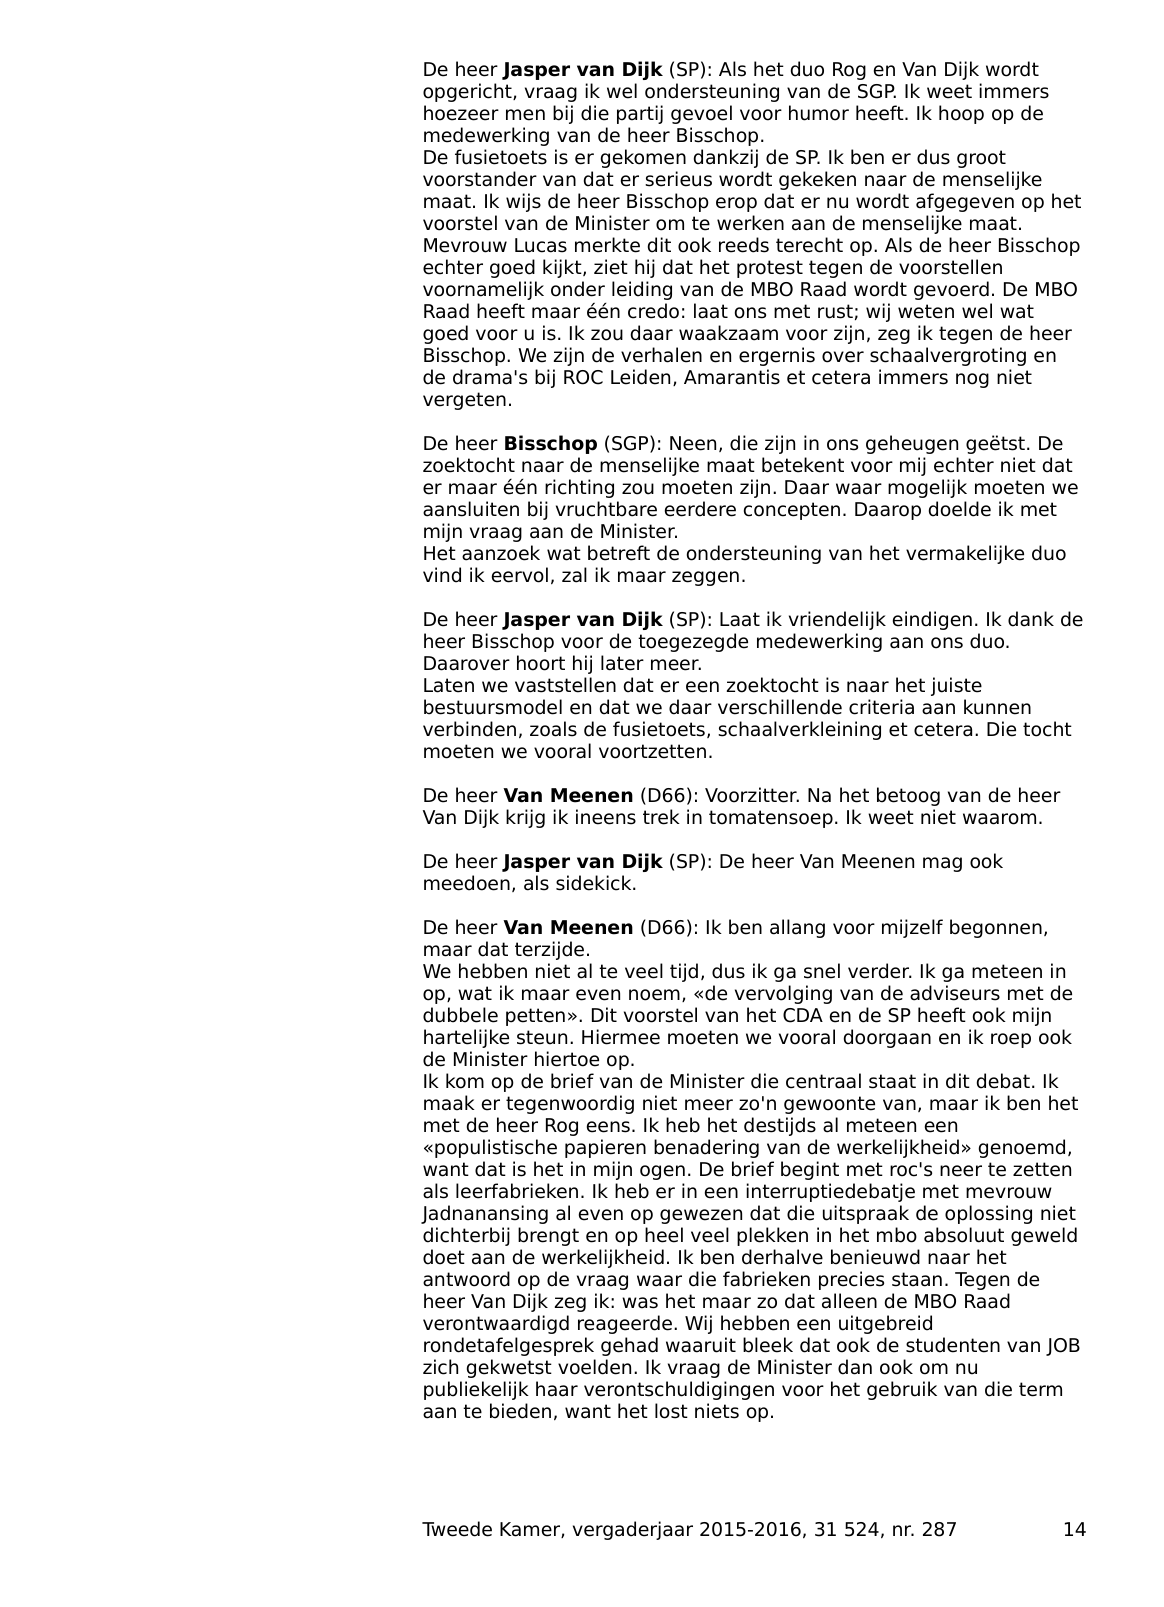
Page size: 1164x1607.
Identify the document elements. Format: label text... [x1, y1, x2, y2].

text De heer Van Meenen (D66): Voorzitter. Na het betoog van de heer Van Dijk krijg ik ineens trek in tomatensoep. Ik weet niet waarom. [422, 785, 1087, 829]
text De fusietoets is er gekomen dankzij de SP. Ik ben er dus groot voorstander van dat er serieus wordt gekeken naar de menselijke maat. Ik wijs de heer Bisschop erop dat er nu wordt afgegeven op het voorstel van de Minister om te werken aan de menselijke maat. Mevrouw Lucas merkte dit ook reeds terecht op. Als de heer Bisschop echter goed kijkt, ziet hij dat het protest tegen de voorstellen voornamelijk onder leiding van de MBO Raad wordt gevoerd. De MBO Raad heeft maar één credo: laat ons met rust; wij weten wel wat goed voor u is. Ik zou daar waakzaam voor zijn, zeg ik tegen de heer Bisschop. We zijn de verhalen en ergernis over schaalvergroting en de drama's bij ROC Leiden, Amarantis et cetera immers nog niet vergeten. [422, 147, 1087, 411]
text De heer Jasper van Dijk (SP): De heer Van Meenen mag ook meedoen, als sidekick. [422, 851, 1087, 895]
text Het aanzoek wat betreft de ondersteuning van het vermakelijke duo vind ik eervol, zal ik maar zeggen. [422, 543, 1087, 587]
text Laten we vaststellen dat er een zoektocht is naar het juiste bestuursmodel en dat we daar verschillende criteria aan kunnen verbinden, zoals de fusietoets, schaalverkleining et cetera. Die tocht moeten we vooral voortzetten. [422, 675, 1087, 763]
text De heer Van Meenen (D66): Ik ben allang voor mijzelf begonnen, maar dat terzijde. [422, 917, 1087, 961]
text Ik kom op de brief van de Minister die centraal staat in dit debat. Ik maak er tegenwoordig niet meer zo'n gewoonte van, maar ik ben het met de heer Rog eens. Ik heb het destijds al meteen een «populistische papieren benadering van de werkelijkheid» genoemd, want dat is het in mijn ogen. De brief begint met roc's neer te zetten als leerfabrieken. Ik heb er in een interruptiedebatje met mevrouw Jadnanansing al even op gewezen dat die uitspraak de oplossing niet dichterbij brengt en op heel veel plekken in het mbo absoluut geweld doet aan de werkelijkheid. Ik ben derhalve benieuwd naar het antwoord op de vraag waar die fabrieken precies staan. Tegen de heer Van Dijk zeg ik: was het maar zo dat alleen de MBO Raad verontwaardigd reageerde. Wij hebben een uitgebreid rondetafelgesprek gehad waaruit bleek dat ook de studenten van JOB zich gekwetst voelden. Ik vraag de Minister dan ook om nu publiekelijk haar verontschuldigingen voor het gebruik van die term aan te bieden, want het lost niets op. [422, 1071, 1087, 1423]
text De heer Jasper van Dijk (SP): Als het duo Rog en Van Dijk wordt opgericht, vraag ik wel ondersteuning van de SGP. Ik weet immers hoezeer men bij die partij gevoel voor humor heeft. Ik hoop op de medewerking van de heer Bisschop. [422, 59, 1087, 147]
text De heer Jasper van Dijk (SP): Laat ik vriendelijk eindigen. Ik dank de heer Bisschop voor de toegezegde medewerking aan ons duo. Daarover hoort hij later meer. [422, 609, 1087, 675]
text De heer Bisschop (SGP): Neen, die zijn in ons geheugen geëtst. De zoektocht naar de menselijke maat betekent voor mij echter niet dat er maar één richting zou moeten zijn. Daar waar mogelijk moeten we aansluiten bij vruchtbare eerdere concepten. Daarop doelde ik met mijn vraag aan de Minister. [422, 433, 1087, 543]
text We hebben niet al te veel tijd, dus ik ga snel verder. Ik ga meteen in op, wat ik maar even noem, «de vervolging van de adviseurs met de dubbele petten». Dit voorstel van het CDA en de SP heeft ook mijn hartelijke steun. Hiermee moeten we vooral doorgaan en ik roep ook de Minister hiertoe op. [422, 961, 1087, 1071]
